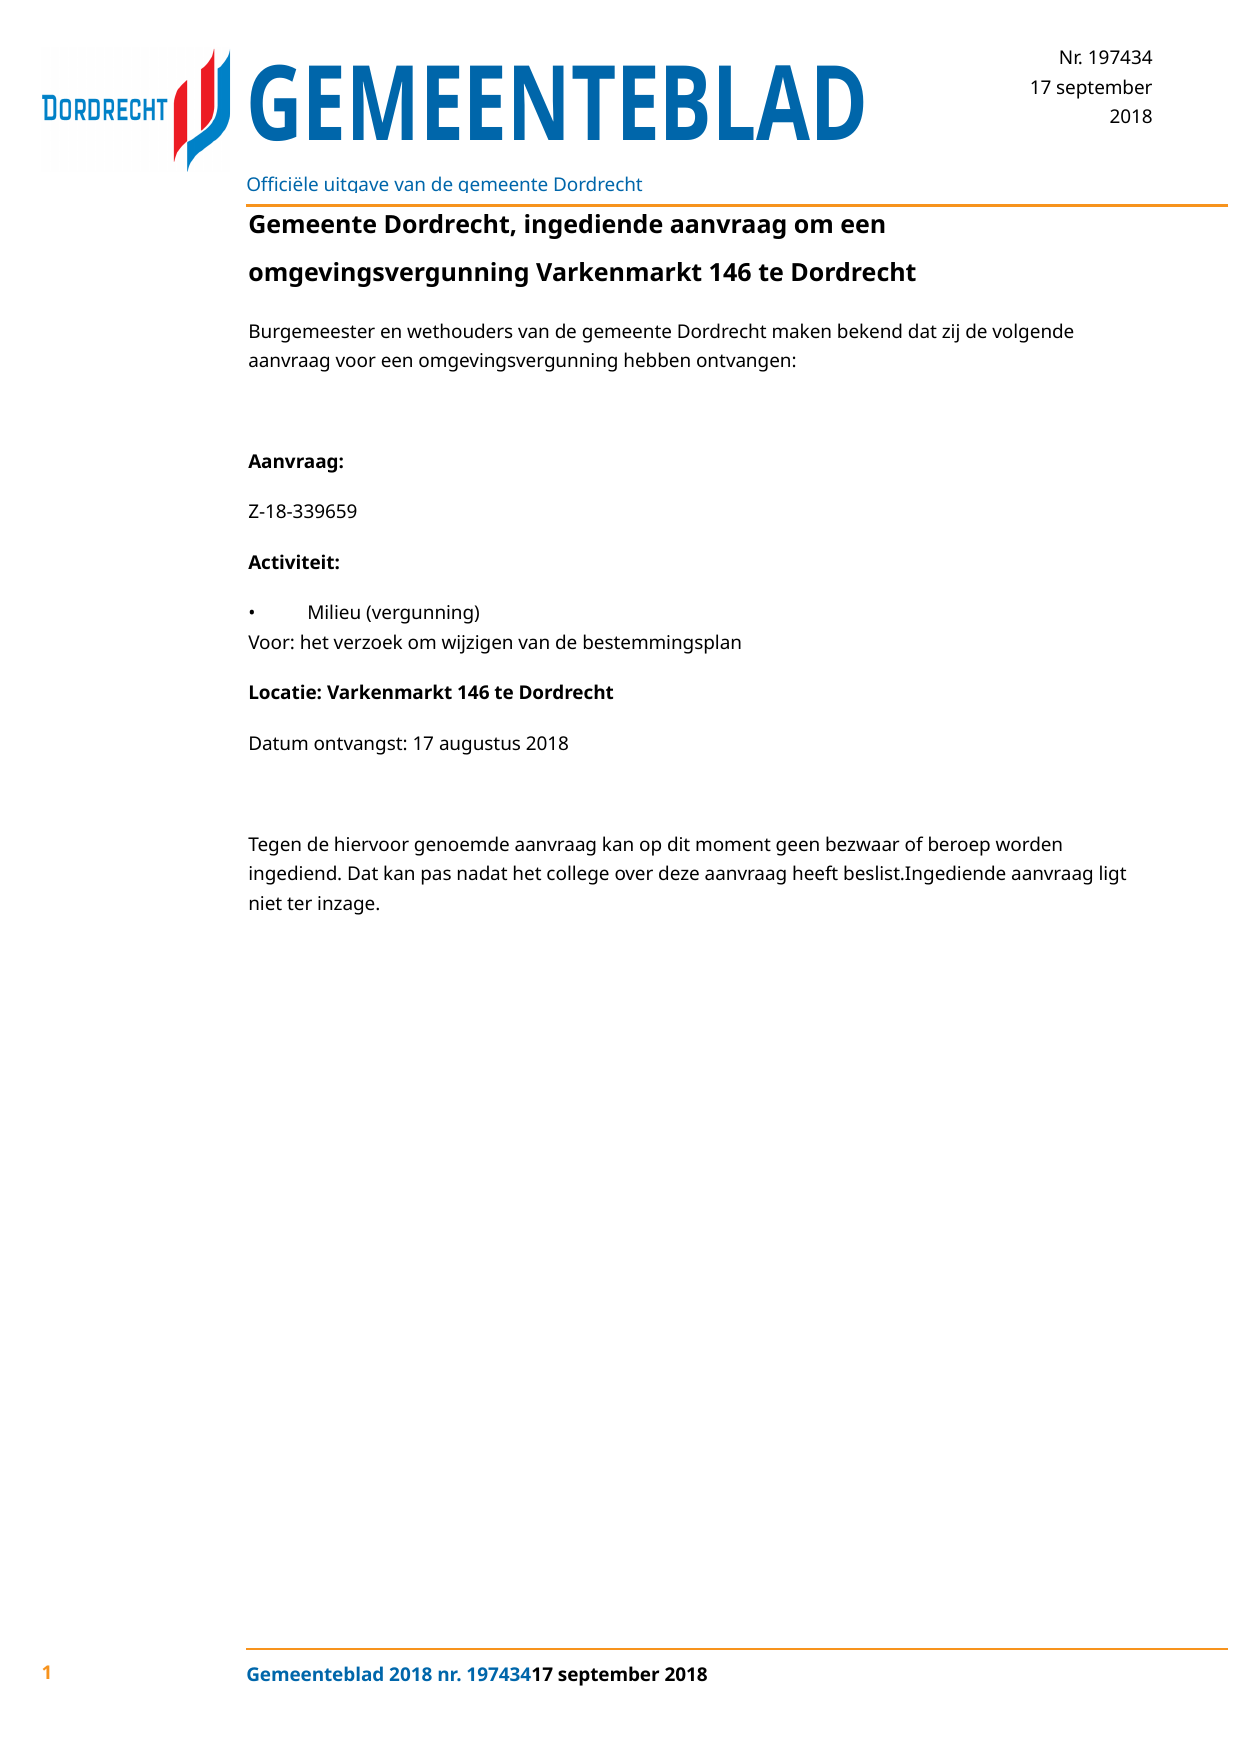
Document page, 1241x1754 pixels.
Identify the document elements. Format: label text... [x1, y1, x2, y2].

text Locatie: Varkenmarkt 146 te Dordrecht [248, 679, 1152, 705]
text Aanvraag: [248, 448, 1152, 474]
list Milieu (vergunning) [248, 599, 1152, 625]
text Datum ontvangst: 17 augustus 2018 [248, 730, 1152, 756]
text Gemeente Dordrecht, ingediende aanvraag om een omgevingsvergunning Varkenmarkt 146 te Dordrecht [248, 207, 1152, 288]
text Z-18-339659 [248, 499, 1152, 524]
text Voor: het verzoek om wijzigen van de bestemmingsplan [248, 629, 1152, 655]
text Activiteit: [248, 549, 1152, 575]
text Tegen de hiervoor genoemde aanvraag kan op dit moment geen bezwaar of beroep worden ingediend. Dat kan pas nadat het college over deze aanvraag heeft beslist.Ingediende aanvraag ligt niet ter inzage. [248, 831, 1152, 916]
picture [41, 47, 231, 172]
text Burgemeester en wethouders van de gemeente Dordrecht maken bekend dat zij de volgende aanvraag voor een omgevingsvergunning hebben ontvangen: [248, 318, 1152, 373]
